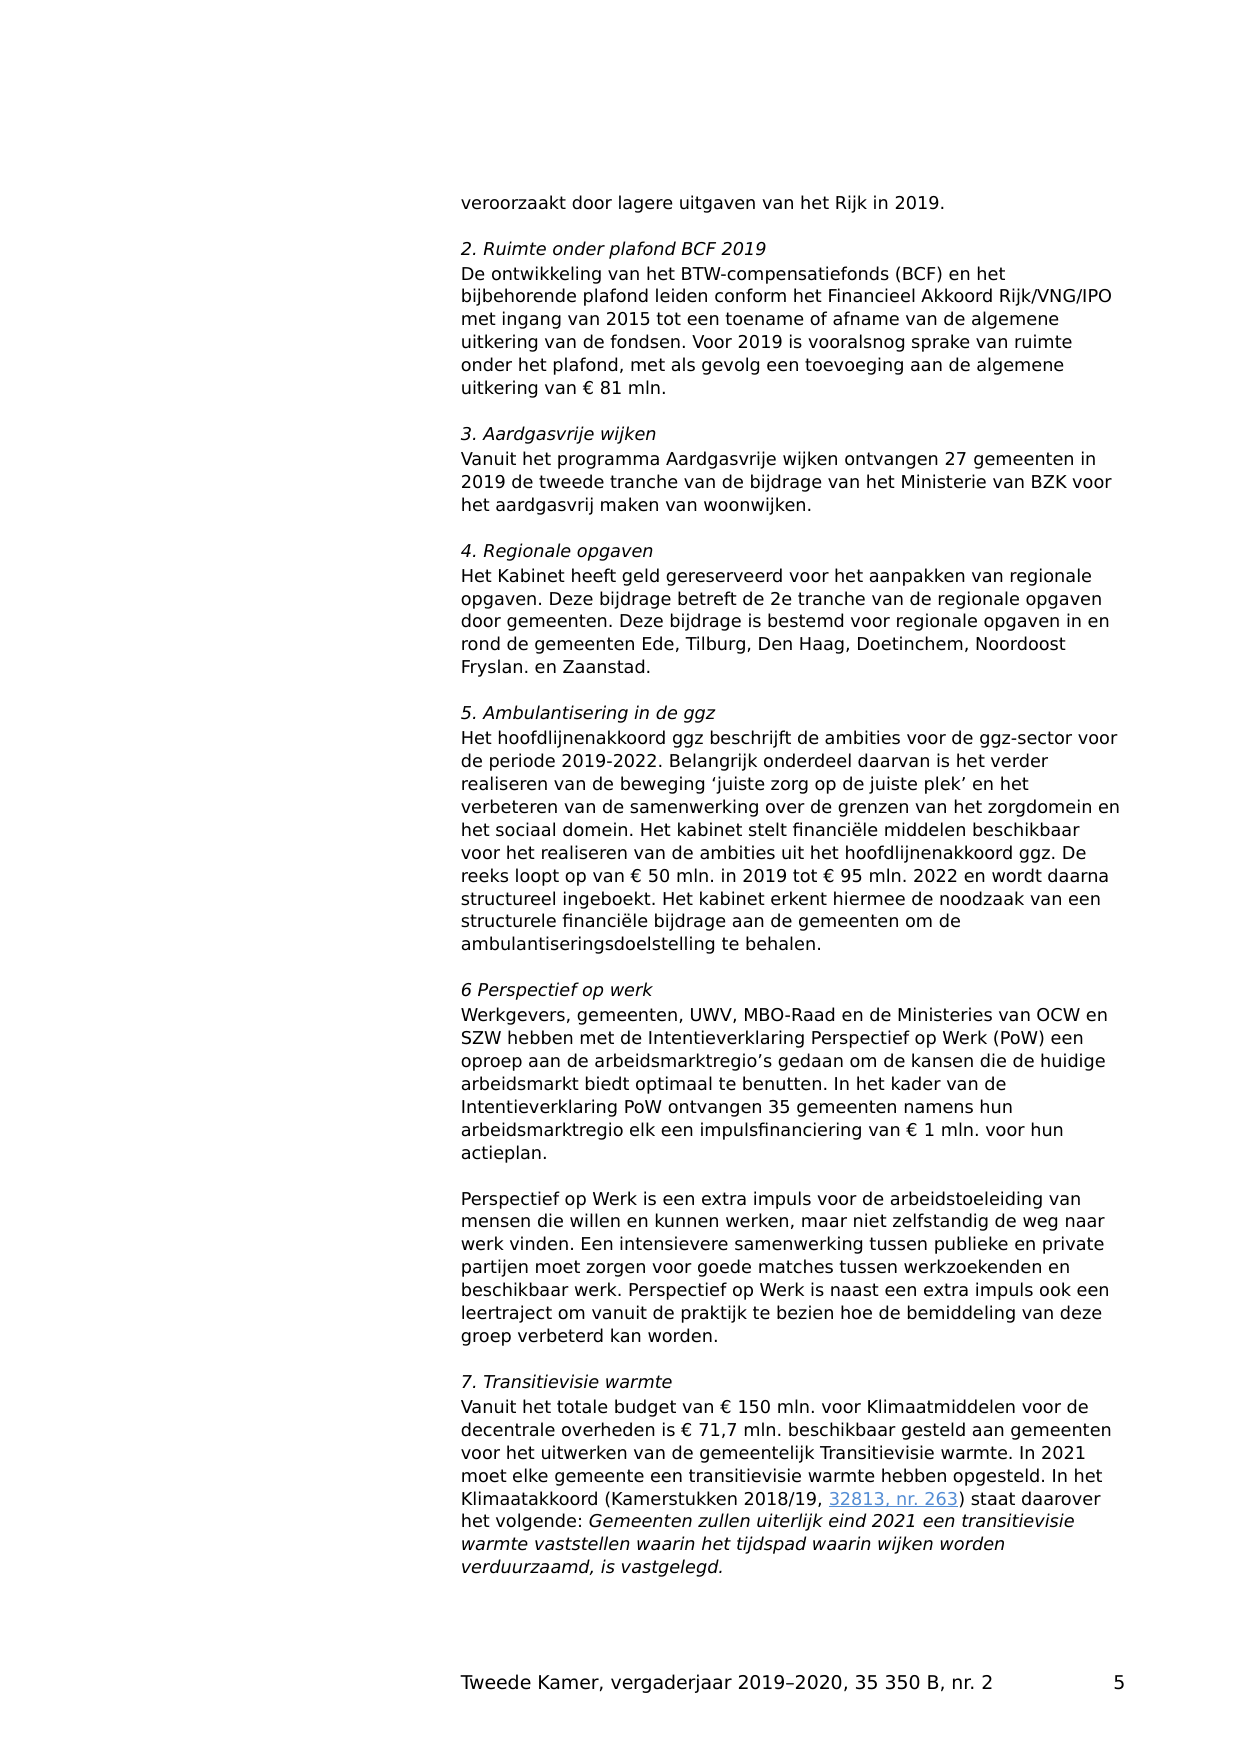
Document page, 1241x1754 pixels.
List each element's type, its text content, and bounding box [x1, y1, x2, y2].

text veroorzaakt door lagere uitgaven van het Rijk in 2019. [461, 191, 1125, 214]
text 6 Perspectief op werk [461, 978, 1125, 1001]
text Het Kabinet heeft geld gereserveerd voor het aanpakken van regionale opgaven. Deze bijdrage betreft de 2e tranche van de regionale opgaven door gemeenten. Deze bijdrage is bestemd voor regionale opgaven in en rond de gemeenten Ede, Tilburg, Den Haag, Doetinchem, Noordoost Fryslan. en Zaanstad. [461, 564, 1125, 678]
text Perspectief op Werk is een extra impuls voor de arbeidstoeleiding van mensen die willen en kunnen werken, maar niet zelfstandig de weg naar werk vinden. Een intensievere samenwerking tussen publieke en private partijen moet zorgen voor goede matches tussen werkzoekenden en beschikbaar werk. Perspectief op Werk is naast een extra impuls ook een leertraject om vanuit de praktijk te bezien hoe de bemiddeling van deze groep verbeterd kan worden. [461, 1187, 1125, 1347]
text 2. Ruimte onder plafond BCF 2019 [461, 237, 1125, 259]
text Vanuit het programma Aardgasvrije wijken ontvangen 27 gemeenten in 2019 de tweede tranche van de bijdrage van het Ministerie van BZK voor het aardgasvrij maken van woonwijken. [461, 447, 1125, 516]
text Vanuit het totale budget van € 150 mln. voor Klimaatmiddelen voor de decentrale overheden is € 71,7 mln. beschikbaar gesteld aan gemeenten voor het uitwerken van de gemeentelijk Transitievisie warmte. In 2021 moet elke gemeente een transitievisie warmte hebben opgesteld. In het Klimaatakkoord (Kamerstukken 2018/19, 32813, nr. 263) staat daarover het volgende: Gemeenten zullen uiterlijk eind 2021 een transitievisie warmte vaststellen waarin het tijdspad waarin wijken worden verduurzaamd, is vastgelegd. [461, 1395, 1125, 1578]
text Het hoofdlijnenakkoord ggz beschrijft de ambities voor de ggz-sector voor de periode 2019-2022. Belangrijk onderdeel daarvan is het verder realiseren van de beweging ‘juiste zorg op de juiste plek’ en het verbeteren van de samenwerking over de grenzen van het zorgdomein en het sociaal domein. Het kabinet stelt financiële middelen beschikbaar voor het realiseren van de ambities uit het hoofdlijnenakkoord ggz. De reeks loopt op van € 50 mln. in 2019 tot € 95 mln. 2022 en wordt daarna structureel ingeboekt. Het kabinet erkent hiermee de noodzaak van een structurele financiële bijdrage aan de gemeenten om de ambulantiseringsdoelstelling te behalen. [461, 726, 1125, 955]
text 7. Transitievisie warmte [461, 1370, 1125, 1393]
text 4. Regionale opgaven [461, 539, 1125, 562]
text 3. Aardgasvrije wijken [461, 422, 1125, 445]
text 5. Ambulantisering in de ggz [461, 701, 1125, 724]
text De ontwikkeling van het BTW-compensatiefonds (BCF) en het bijbehorende plafond leiden conform het Financieel Akkoord Rijk/VNG/IPO met ingang van 2015 tot een toename of afname van de algemene uitkering van de fondsen. Voor 2019 is vooralsnog sprake van ruimte onder het plafond, met als gevolg een toevoeging aan de algemene uitkering van € 81 mln. [461, 262, 1125, 399]
text Werkgevers, gemeenten, UWV, MBO-Raad en de Ministeries van OCW en SZW hebben met de Intentieverklaring Perspectief op Werk (PoW) een oproep aan de arbeidsmarktregio’s gedaan om de kansen die de huidige arbeidsmarkt biedt optimaal te benutten. In het kader van de Intentieverklaring PoW ontvangen 35 gemeenten namens hun arbeidsmarktregio elk een impulsfinanciering van € 1 mln. voor hun actieplan. [461, 1003, 1125, 1164]
